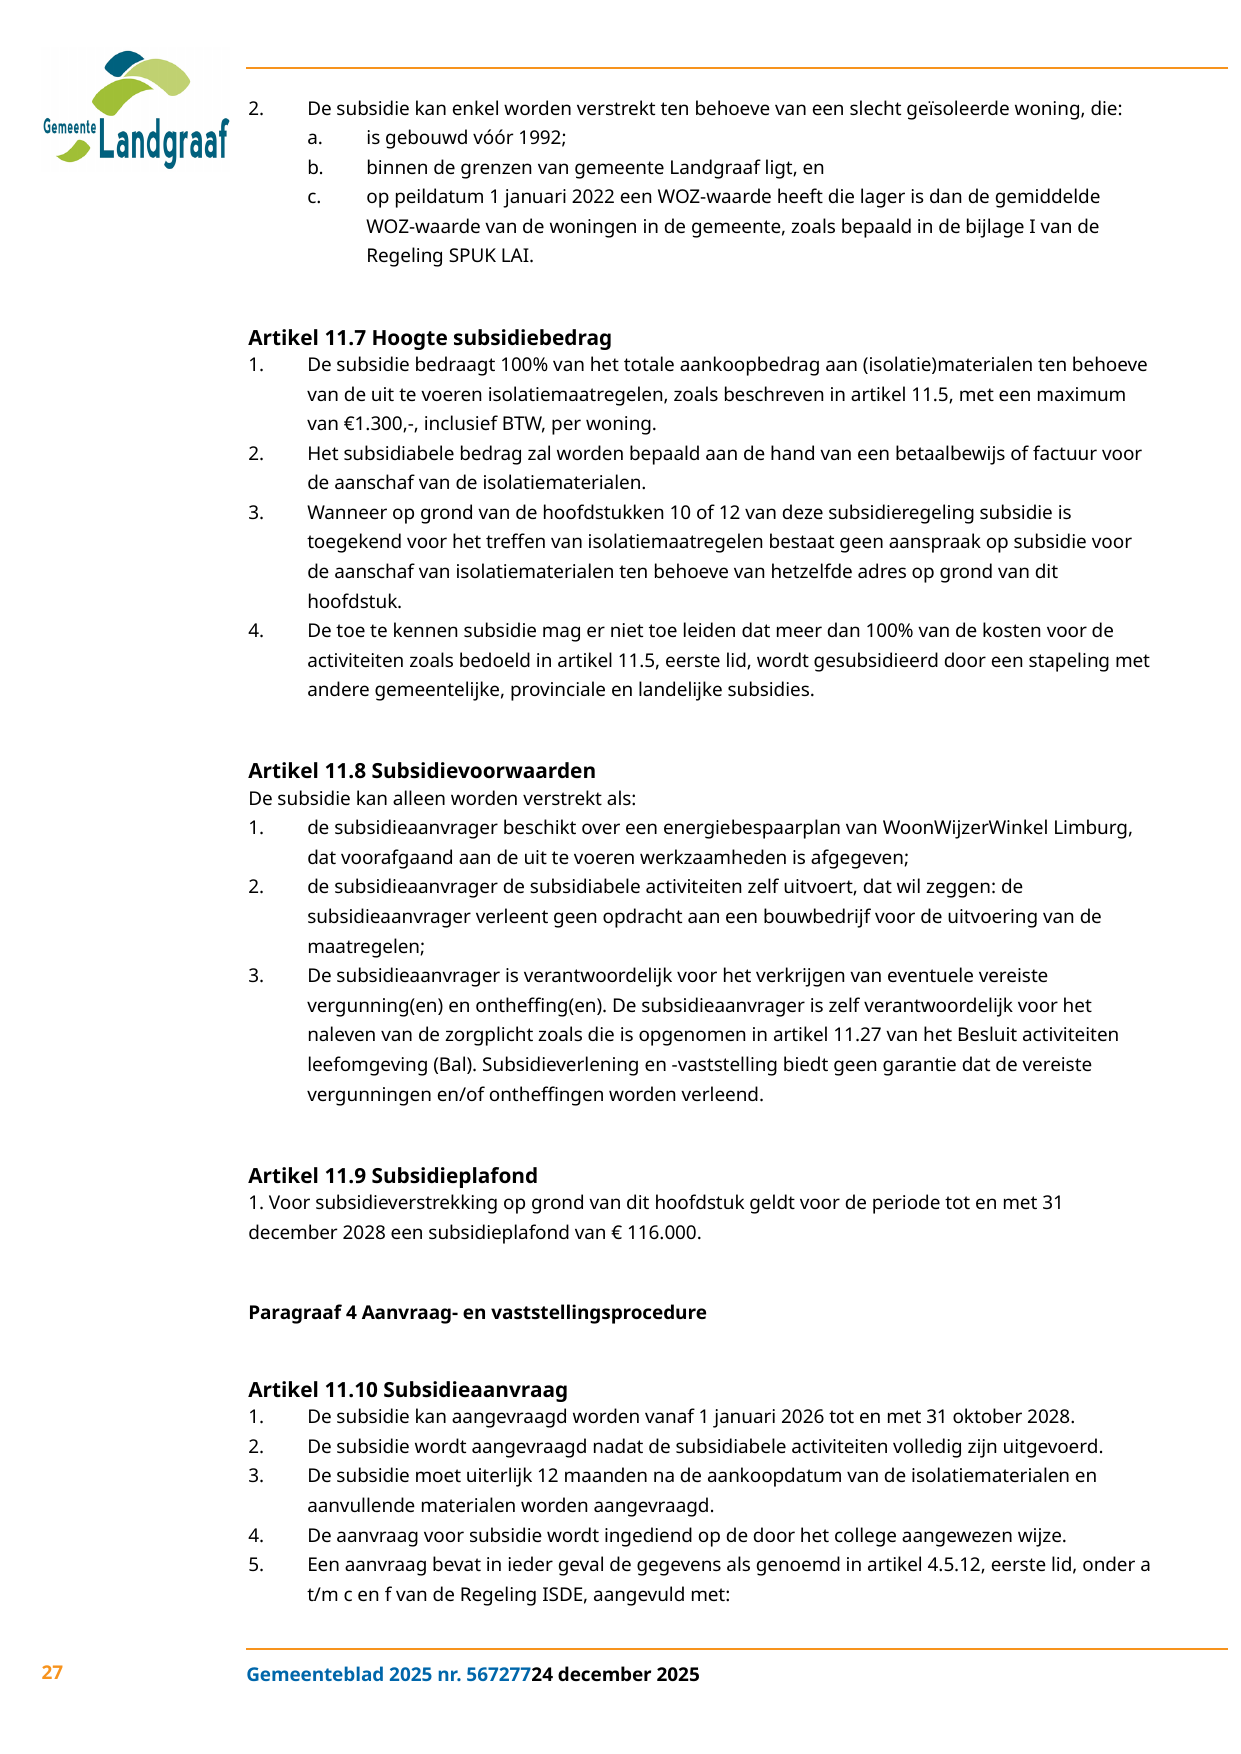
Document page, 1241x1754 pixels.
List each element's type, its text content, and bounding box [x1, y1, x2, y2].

text Artikel 11.8 Subsidievoorwaarden [248, 757, 1152, 785]
list De subsidie moet uiterlijk 12 maanden na de aankoopdatum van de isolatiematerialen en aanvullende materialen worden aangevraagd. [248, 1463, 1152, 1518]
list is gebouwd vóór 1992; [307, 124, 1152, 150]
list binnen de grenzen van gemeente Landgraaf ligt, en [307, 154, 1152, 180]
list De subsidieaanvrager is verantwoordelijk voor het verkrijgen van eventuele vereiste vergunning(en) en ontheffing(en). De subsidieaanvrager is zelf verantwoordelijk voor het naleven van de zorgplicht zoals die is opgenomen in artikel 11.27 van het Besluit activiteiten leefomgeving (Bal). Subsidieverlening en -vaststelling biedt geen garantie dat de vereiste vergunningen en/of ontheffingen worden verleend. [248, 962, 1152, 1107]
list de subsidieaanvrager de subsidiabele activiteiten zelf uitvoert, dat wil zeggen: de subsidieaanvrager verleent geen opdracht aan een bouwbedrijf voor de uitvoering van de maatregelen; [248, 874, 1152, 959]
list de subsidieaanvrager beschikt over een energiebespaarplan van WoonWijzerWinkel Limburg, dat voorafgaand aan de uit te voeren werkzaamheden is afgegeven; [248, 814, 1152, 870]
list op peildatum 1 januari 2022 een WOZ-waarde heeft die lager is dan de gemiddelde WOZ-waarde van de woningen in de gemeente, zoals bepaald in de bijlage I van de Regeling SPUK LAI. [307, 183, 1152, 268]
list Het subsidiabele bedrag zal worden bepaald aan de hand van een betaalbewijs of factuur voor de aanschaf van de isolatiematerialen. [248, 440, 1152, 495]
list De subsidie kan aangevraagd worden vanaf 1 januari 2026 tot en met 31 oktober 2028. [248, 1403, 1152, 1429]
text Artikel 11.7 Hoogte subsidiebedrag [248, 323, 1152, 351]
list Wanneer op grond van de hoofdstukken 10 of 12 van deze subsidieregeling subsidie is toegekend voor het treffen van isolatiemaatregelen bestaat geen aanspraak op subsidie voor de aanschaf van isolatiematerialen ten behoeve van hetzelfde adres op grond van dit hoofdstuk. [248, 499, 1152, 613]
list De aanvraag voor subsidie wordt ingediend op de door het college aangewezen wijze. [248, 1522, 1152, 1547]
text Artikel 11.9 Subsidieplafond [248, 1161, 1152, 1189]
list De subsidie wordt aangevraagd nadat de subsidiabele activiteiten volledig zijn uitgevoerd. [248, 1433, 1152, 1459]
list Een aanvraag bevat in ieder geval de gegevens als genoemd in artikel 4.5.12, eerste lid, onder a t/m c en f van de Regeling ISDE, aangevuld met: [248, 1551, 1152, 1607]
text 1. Voor subsidieverstrekking op grond van dit hoofdstuk geldt voor de periode tot en met 31 december 2028 een subsidieplafond van € 116.000. [248, 1189, 1152, 1244]
list De subsidie bedraagt 100% van het totale aankoopbedrag aan (isolatie)materialen ten behoeve van de uit te voeren isolatiemaatregelen, zoals beschreven in artikel 11.5, met een maximum van €1.300,-, inclusief BTW, per woning. [248, 351, 1152, 436]
text Artikel 11.10 Subsidieaanvraag [248, 1375, 1152, 1403]
picture [41, 47, 231, 172]
list De toe te kennen subsidie mag er niet toe leiden dat meer dan 100% van de kosten voor de activiteiten zoals bedoeld in artikel 11.5, eerste lid, wordt gesubsidieerd door een stapeling met andere gemeentelijke, provinciale en landelijke subsidies. [248, 617, 1152, 702]
text De subsidie kan alleen worden verstrekt als: [248, 785, 1152, 811]
text Paragraaf 4 Aanvraag- en vaststellingsprocedure [248, 1299, 1152, 1324]
list De subsidie kan enkel worden verstrekt ten behoeve van een slecht geïsoleerde woning, die: [248, 95, 1152, 121]
